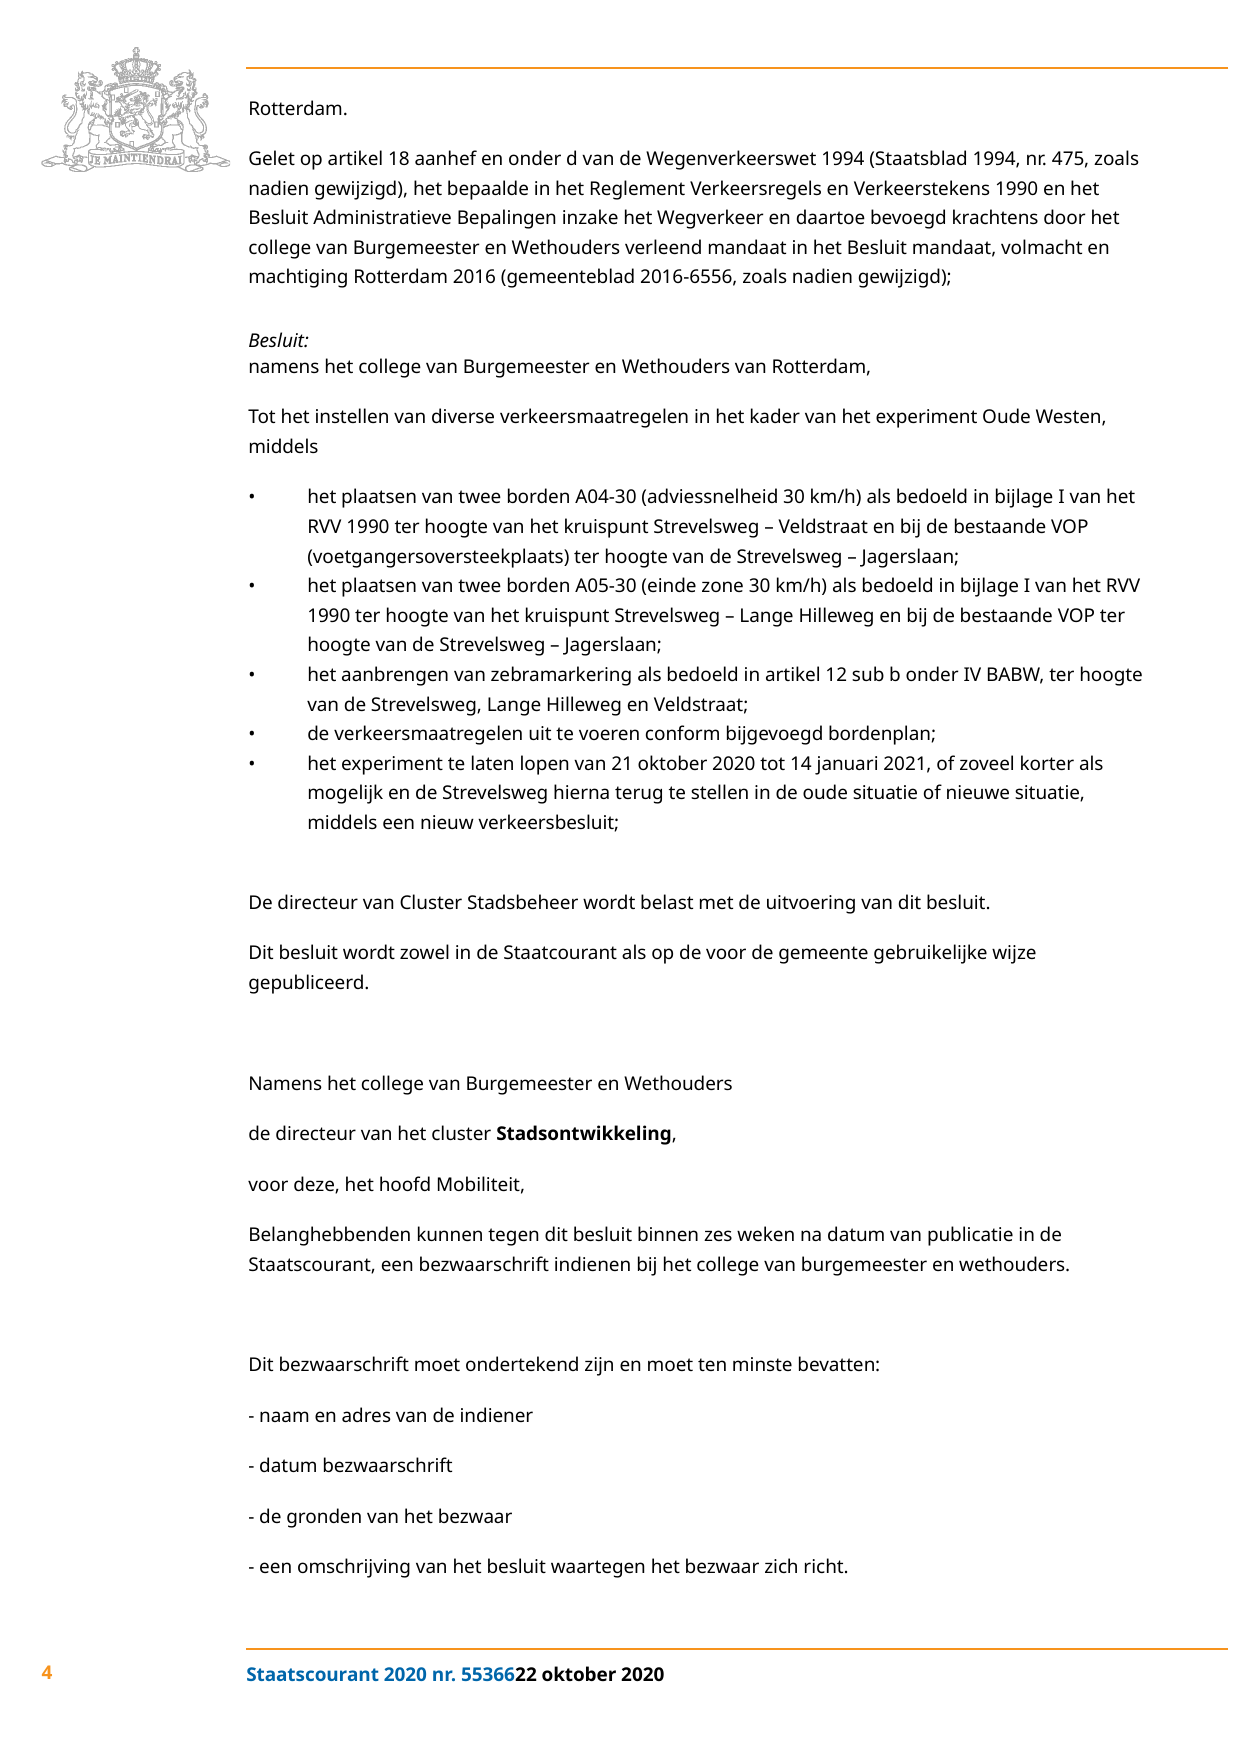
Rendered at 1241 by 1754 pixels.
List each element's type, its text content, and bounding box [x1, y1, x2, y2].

text De directeur van Cluster Stadsbeheer wordt belast met de uitvoering van dit besluit. [248, 889, 1152, 915]
text Namens het college van Burgemeester en Wethouders [248, 1070, 1152, 1096]
text Rotterdam. [248, 95, 1152, 121]
text - datum bezwaarschrift [248, 1452, 1152, 1478]
text Gelet op artikel 18 aanhef en onder d van de Wegenverkeerswet 1994 (Staatsblad 1994, nr. 475, zoals nadien gewijzigd), het bepaalde in het Reglement Verkeersregels en Verkeerstekens 1990 en het Besluit Administratieve Bepalingen inzake het Wegverkeer en daartoe bevoegd krachtens door het college van Burgemeester en Wethouders verleend mandaat in het Besluit mandaat, volmacht en machtiging Rotterdam 2016 (gemeenteblad 2016-6556, zoals nadien gewijzigd); [248, 145, 1152, 289]
text de directeur van het cluster Stadsontwikkeling, [248, 1120, 1152, 1146]
text Tot het instellen van diverse verkeersmaatregelen in het kader van het experiment Oude Westen, middels [248, 404, 1152, 459]
list het aanbrengen van zebramarkering als bedoeld in artikel 12 sub b onder IV BABW, ter hoogte van de Strevelsweg, Lange Hilleweg en Veldstraat; [248, 661, 1152, 716]
text - naam en adres van de indiener [248, 1402, 1152, 1428]
text Belanghebbenden kunnen tegen dit besluit binnen zes weken na datum van publicatie in de Staatscourant, een bezwaarschrift indienen bij het college van burgemeester en wethouders. [248, 1221, 1152, 1276]
text voor deze, het hoofd Mobiliteit, [248, 1171, 1152, 1196]
list het plaatsen van twee borden A05-30 (einde zone 30 km/h) als bedoeld in bijlage I van het RVV 1990 ter hoogte van het kruispunt Strevelsweg – Lange Hilleweg en bij de bestaande VOP ter hoogte van de Strevelsweg – Jagerslaan; [248, 572, 1152, 657]
list het plaatsen van twee borden A04-30 (adviessnelheid 30 km/h) als bedoeld in bijlage I van het RVV 1990 ter hoogte van het kruispunt Strevelsweg – Veldstraat en bij de bestaande VOP (voetgangersoversteekplaats) ter hoogte van de Strevelsweg – Jagerslaan; [248, 484, 1152, 568]
text Dit besluit wordt zowel in de Staatcourant als op de voor de gemeente gebruikelijke wijze gepubliceerd. [248, 939, 1152, 995]
text - een omschrijving van het besluit waartegen het bezwaar zich richt. [248, 1553, 1152, 1579]
list het experiment te laten lopen van 21 oktober 2020 tot 14 januari 2021, of zoveel korter als mogelijk en de Strevelsweg hierna terug te stellen in de oude situatie of nieuwe situatie, middels een nieuw verkeersbesluit; [248, 750, 1152, 835]
picture [41, 47, 231, 172]
text - de gronden van het bezwaar [248, 1503, 1152, 1528]
list de verkeersmaatregelen uit te voeren conform bijgevoegd bordenplan; [248, 720, 1152, 746]
text Besluit: [248, 327, 1152, 353]
text namens het college van Burgemeester en Wethouders van Rotterdam, [248, 353, 1152, 379]
text Dit bezwaarschrift moet ondertekend zijn en moet ten minste bevatten: [248, 1352, 1152, 1377]
